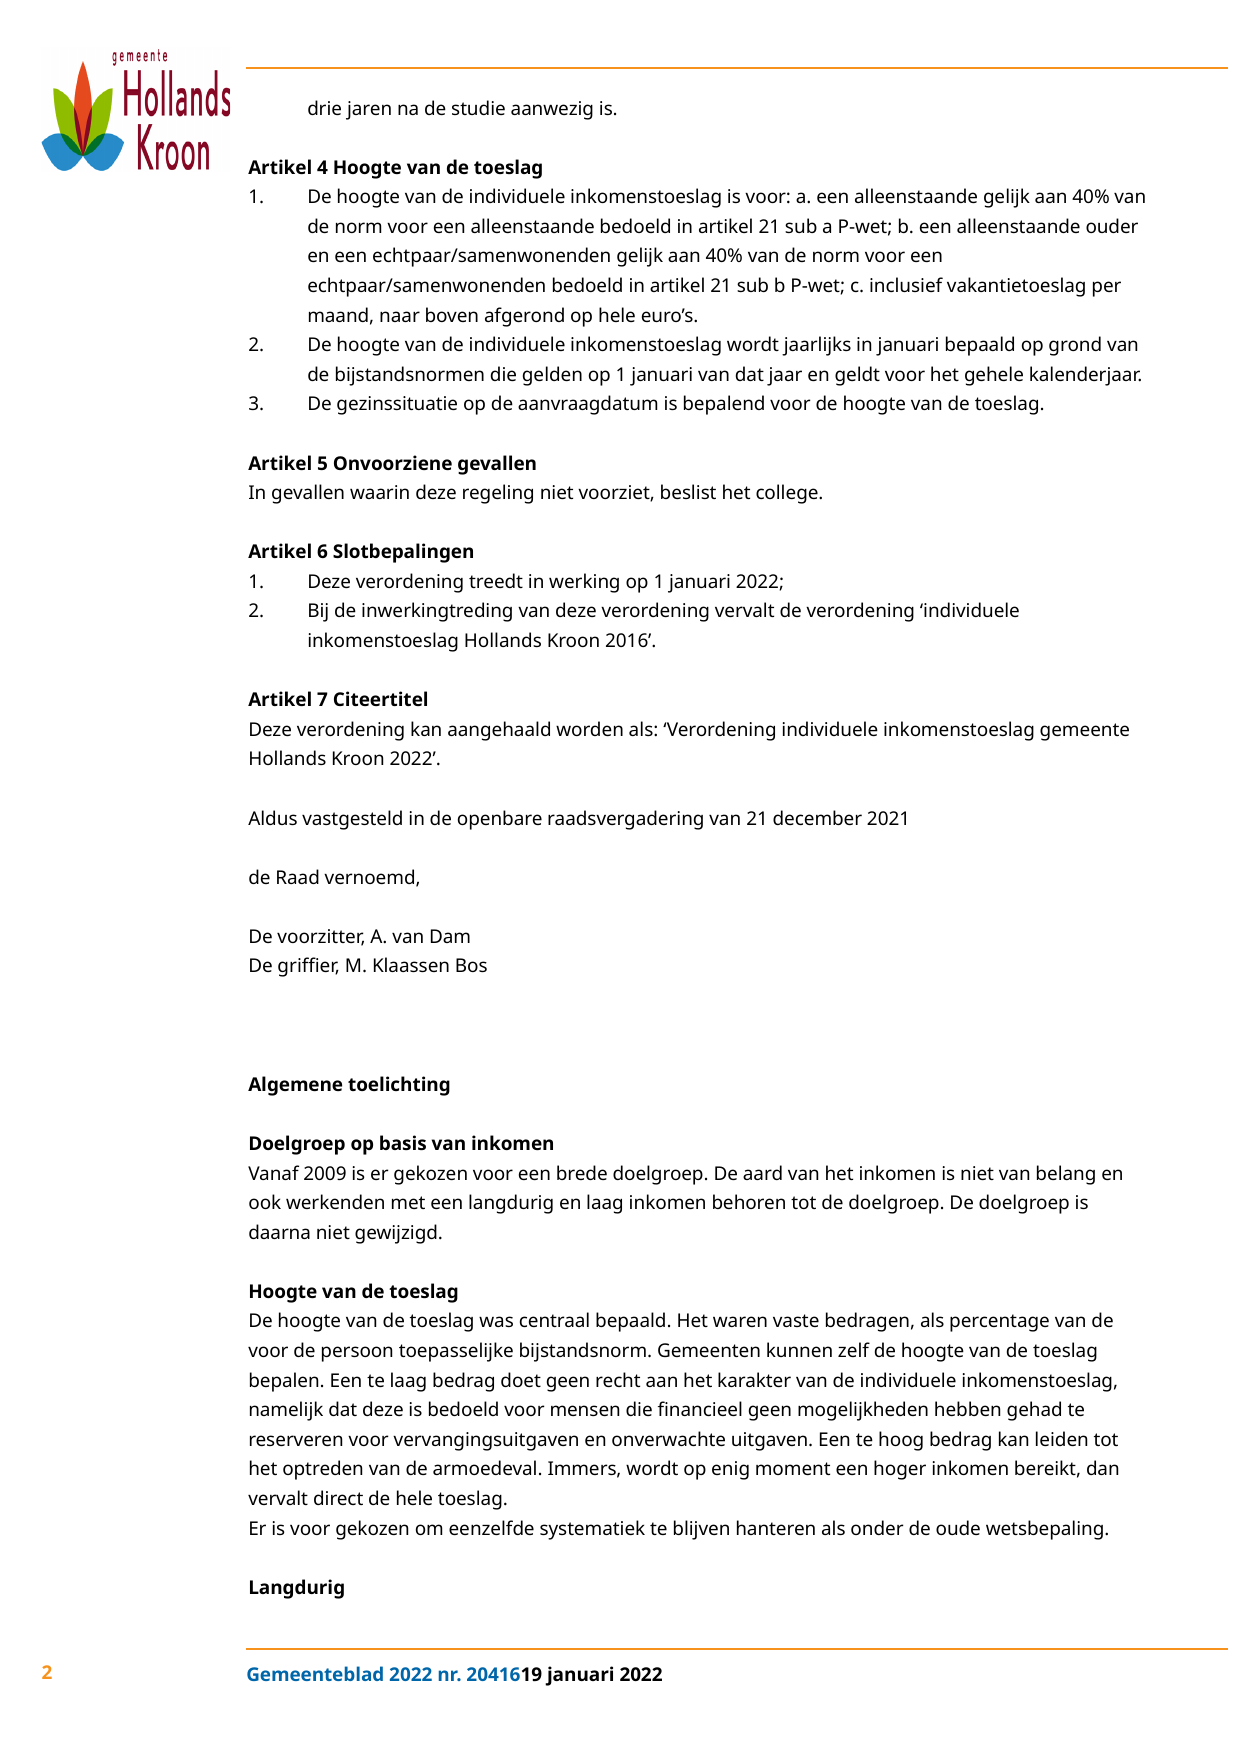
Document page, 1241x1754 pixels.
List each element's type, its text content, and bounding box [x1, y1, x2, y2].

text De griffier, M. Klaassen Bos [248, 953, 1152, 978]
list De hoogte van de individuele inkomenstoeslag wordt jaarlijks in januari bepaald op grond van de bijstandsnormen die gelden op 1 januari van dat jaar en geldt voor het gehele kalenderjaar. [248, 331, 1152, 387]
list drie jaren na de studie aanwezig is. [248, 95, 1152, 121]
text de Raad vernoemd, [248, 864, 1152, 890]
text Artikel 5 Onvoorziene gevallen [248, 450, 1152, 476]
list De hoogte van de individuele inkomenstoeslag is voor: a. een alleenstaande gelijk aan 40% van de norm voor een alleenstaande bedoeld in artikel 21 sub a P-wet; b. een alleenstaande ouder en een echtpaar/samenwonenden gelijk aan 40% van de norm voor een echtpaar/samenwonenden bedoeld in artikel 21 sub b P-wet; c. inclusief vakantietoeslag per maand, naar boven afgerond op hele euro’s. [248, 183, 1152, 328]
text Algemene toelichting [248, 1071, 1152, 1097]
text In gevallen waarin deze regeling niet voorziet, beslist het college. [248, 479, 1152, 505]
text Artikel 6 Slotbepalingen [248, 538, 1152, 564]
text Langdurig [248, 1574, 1152, 1600]
text De voorzitter, A. van Dam [248, 923, 1152, 949]
picture [41, 47, 231, 172]
text Doelgroep op basis van inkomen [248, 1130, 1152, 1156]
text Artikel 4 Hoogte van de toeslag [248, 154, 1152, 180]
list Deze verordening treedt in werking op 1 januari 2022; [248, 568, 1152, 594]
text Hoogte van de toeslag [248, 1278, 1152, 1304]
list De gezinssituatie op de aanvraagdatum is bepalend voor de hoogte van de toeslag. [248, 391, 1152, 416]
list Bij de inwerkingtreding van deze verordening vervalt de verordening ‘individuele inkomenstoeslag Hollands Kroon 2016’. [248, 598, 1152, 653]
text Er is voor gekozen om eenzelfde systematiek te blijven hanteren als onder de oude wetsbepaling. [248, 1515, 1152, 1541]
text Vanaf 2009 is er gekozen voor een brede doelgroep. De aard van het inkomen is niet van belang en ook werkenden met een langdurig en laag inkomen behoren tot de doelgroep. De doelgroep is daarna niet gewijzigd. [248, 1160, 1152, 1245]
text Aldus vastgesteld in de openbare raadsvergadering van 21 december 2021 [248, 805, 1152, 831]
text Deze verordening kan aangehaald worden als: ‘Verordening individuele inkomenstoeslag gemeente Hollands Kroon 2022’. [248, 716, 1152, 771]
text De hoogte van de toeslag was centraal bepaald. Het waren vaste bedragen, als percentage van de voor de persoon toepasselijke bijstandsnorm. Gemeenten kunnen zelf de hoogte van de toeslag bepalen. Een te laag bedrag doet geen recht aan het karakter van de individuele inkomenstoeslag, namelijk dat deze is bedoeld voor mensen die financieel geen mogelijkheden hebben gehad te reserveren voor vervangingsuitgaven en onverwachte uitgaven. Een te hoog bedrag kan leiden tot het optreden van de armoedeval. Immers, wordt op enig moment een hoger inkomen bereikt, dan vervalt direct de hele toeslag. [248, 1308, 1152, 1511]
text Artikel 7 Citeertitel [248, 686, 1152, 712]
